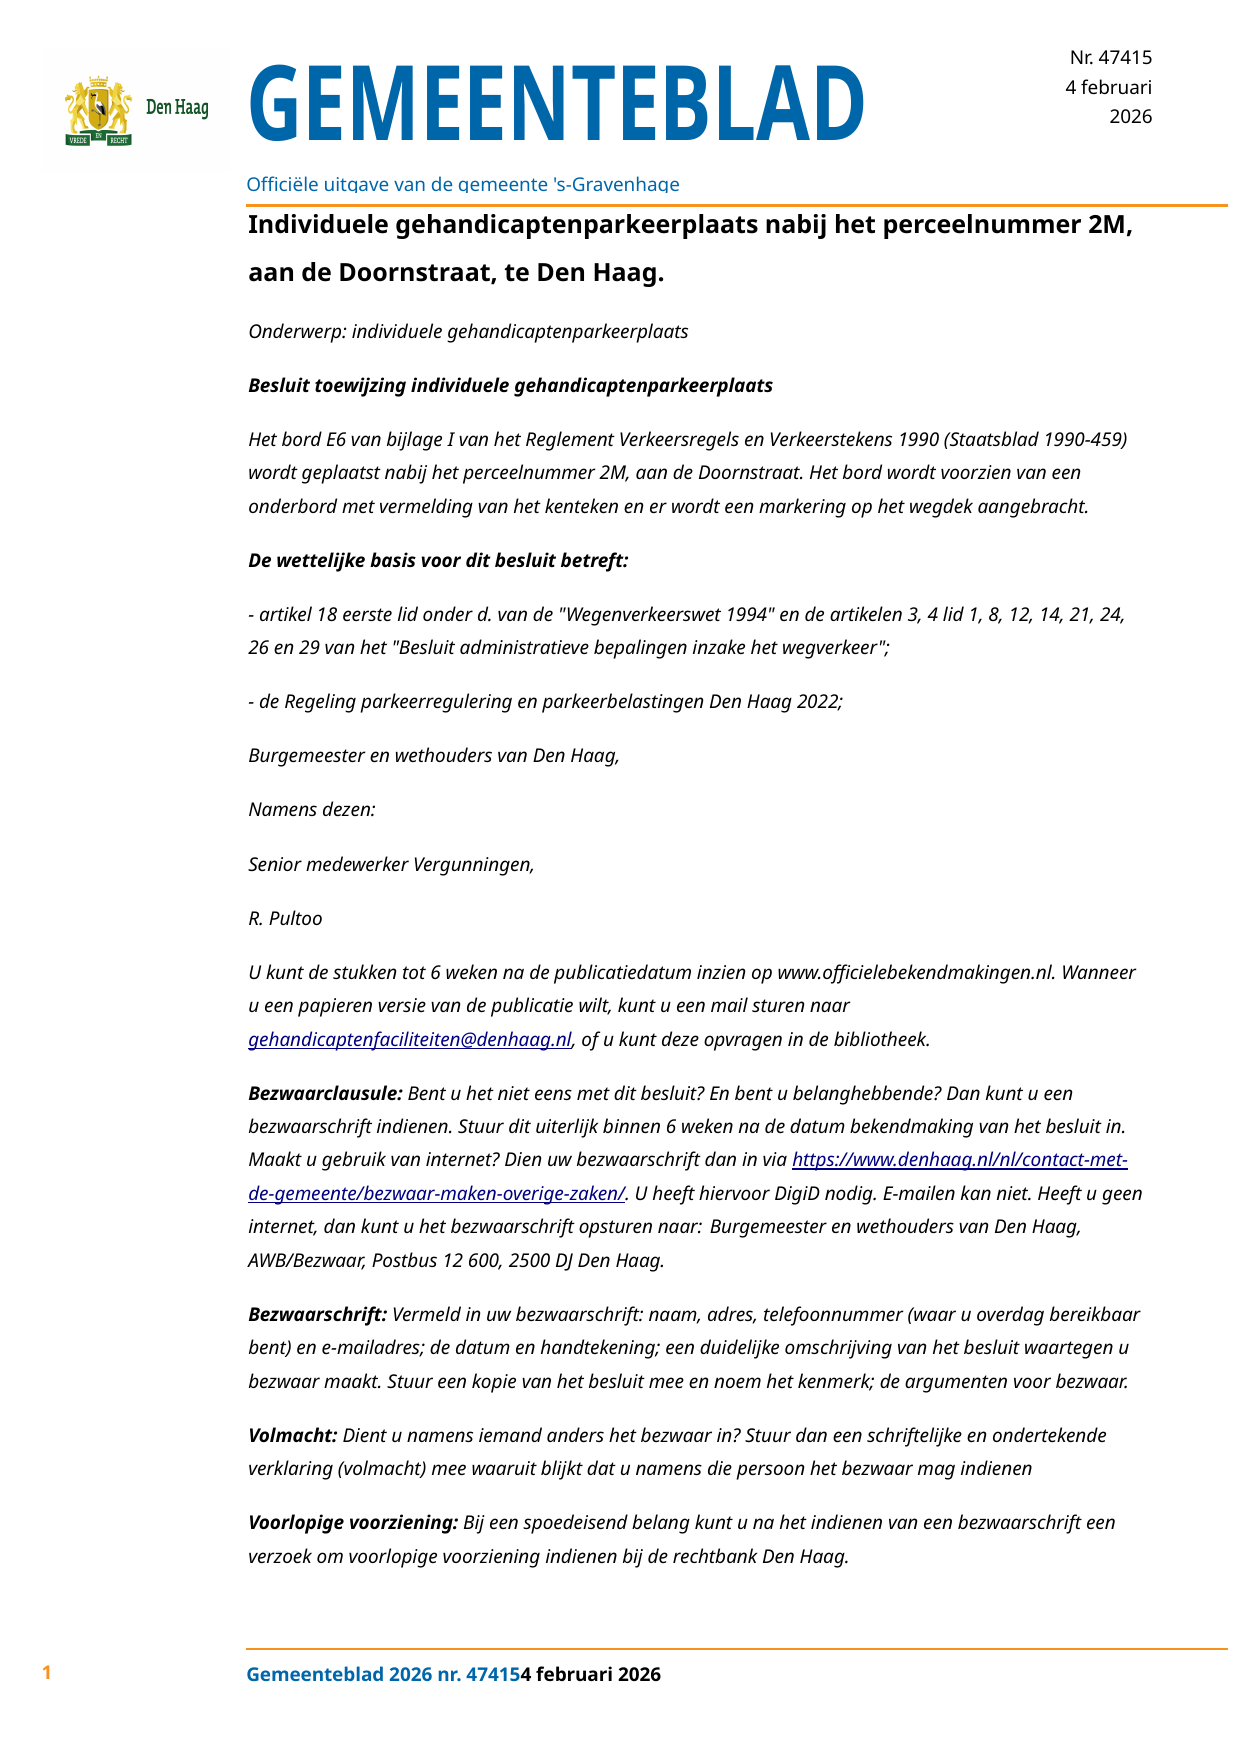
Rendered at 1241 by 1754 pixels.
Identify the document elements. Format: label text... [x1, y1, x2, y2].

text Namens dezen: [248, 797, 1152, 822]
text Bezwaarschrift: Vermeld in uw bezwaarschrift: naam, adres, telefoonnummer (waar u overdag bereikbaar bent) en e-mailadres; de datum en handtekening; een duidelijke omschrijving van het besluit waartegen u bezwaar maakt. Stuur een kopie van het besluit mee en noem het kenmerk; de argumenten voor bezwaar. [248, 1301, 1152, 1394]
text - de Regeling parkeerregulering en parkeerbelastingen Den Haag 2022; [248, 688, 1152, 714]
text Volmacht: Dient u namens iemand anders het bezwaar in? Stuur dan een schriftelijke en ondertekende verklaring (volmacht) mee waaruit blijkt dat u namens die persoon het bezwaar mag indienen [248, 1422, 1152, 1481]
text Bezwaarclausule: Bent u het niet eens met dit besluit? En bent u belanghebbende? Dan kunt u een bezwaarschrift indienen. Stuur dit uiterlijk binnen 6 weken na de datum bekendmaking van het besluit in. Maakt u gebruik van internet? Dien uw bezwaarschrift dan in via https://www.denhaag.nl/nl/contact-met-de-gemeente/bezwaar-maken-overige-zaken/. U heeft hiervoor DigiD nodig. E-mailen kan niet. Heeft u geen internet, dan kunt u het bezwaarschrift opsturen naar: Burgemeester en wethouders van Den Haag, AWB/Bezwaar, Postbus 12 600, 2500 DJ Den Haag. [248, 1080, 1152, 1273]
text Senior medewerker Vergunningen, [248, 851, 1152, 876]
text U kunt de stukken tot 6 weken na de publicatiedatum inzien op www.officielebekendmakingen.nl. Wanneer u een papieren versie van de publicatie wilt, kunt u een mail sturen naar gehandicaptenfaciliteiten@denhaag.nl, of u kunt deze opvragen in de bibliotheek. [248, 959, 1152, 1051]
text R. Pultoo [248, 905, 1152, 931]
text Onderwerp: individuele gehandicaptenparkeerplaats [248, 318, 1152, 344]
text Burgemeester en wethouders van Den Haag, [248, 743, 1152, 768]
text Individuele gehandicaptenparkeerplaats nabij het perceelnummer 2M, aan de Doornstraat, te Den Haag. [248, 207, 1152, 288]
text Voorlopige voorziening: Bij een spoedeisend belang kunt u na het indienen van een bezwaarschrift een verzoek om voorlopige voorziening indienen bij de rechtbank Den Haag. [248, 1509, 1152, 1569]
picture [41, 47, 231, 172]
text - artikel 18 eerste lid onder d. van de "Wegenverkeerswet 1994" en de artikelen 3, 4 lid 1, 8, 12, 14, 21, 24, 26 en 29 van het "Besluit administratieve bepalingen inzake het wegverkeer"; [248, 601, 1152, 660]
text Het bord E6 van bijlage I van het Reglement Verkeersregels en Verkeerstekens 1990 (Staatsblad 1990-459) wordt geplaatst nabij het perceelnummer 2M, aan de Doornstraat. Het bord wordt voorzien van een onderbord met vermelding van het kenteken en er wordt een markering op het wegdek aangebracht. [248, 426, 1152, 519]
text Besluit toewijzing individuele gehandicaptenparkeerplaats [248, 372, 1152, 398]
text De wettelijke basis voor dit besluit betreft: [248, 547, 1152, 573]
